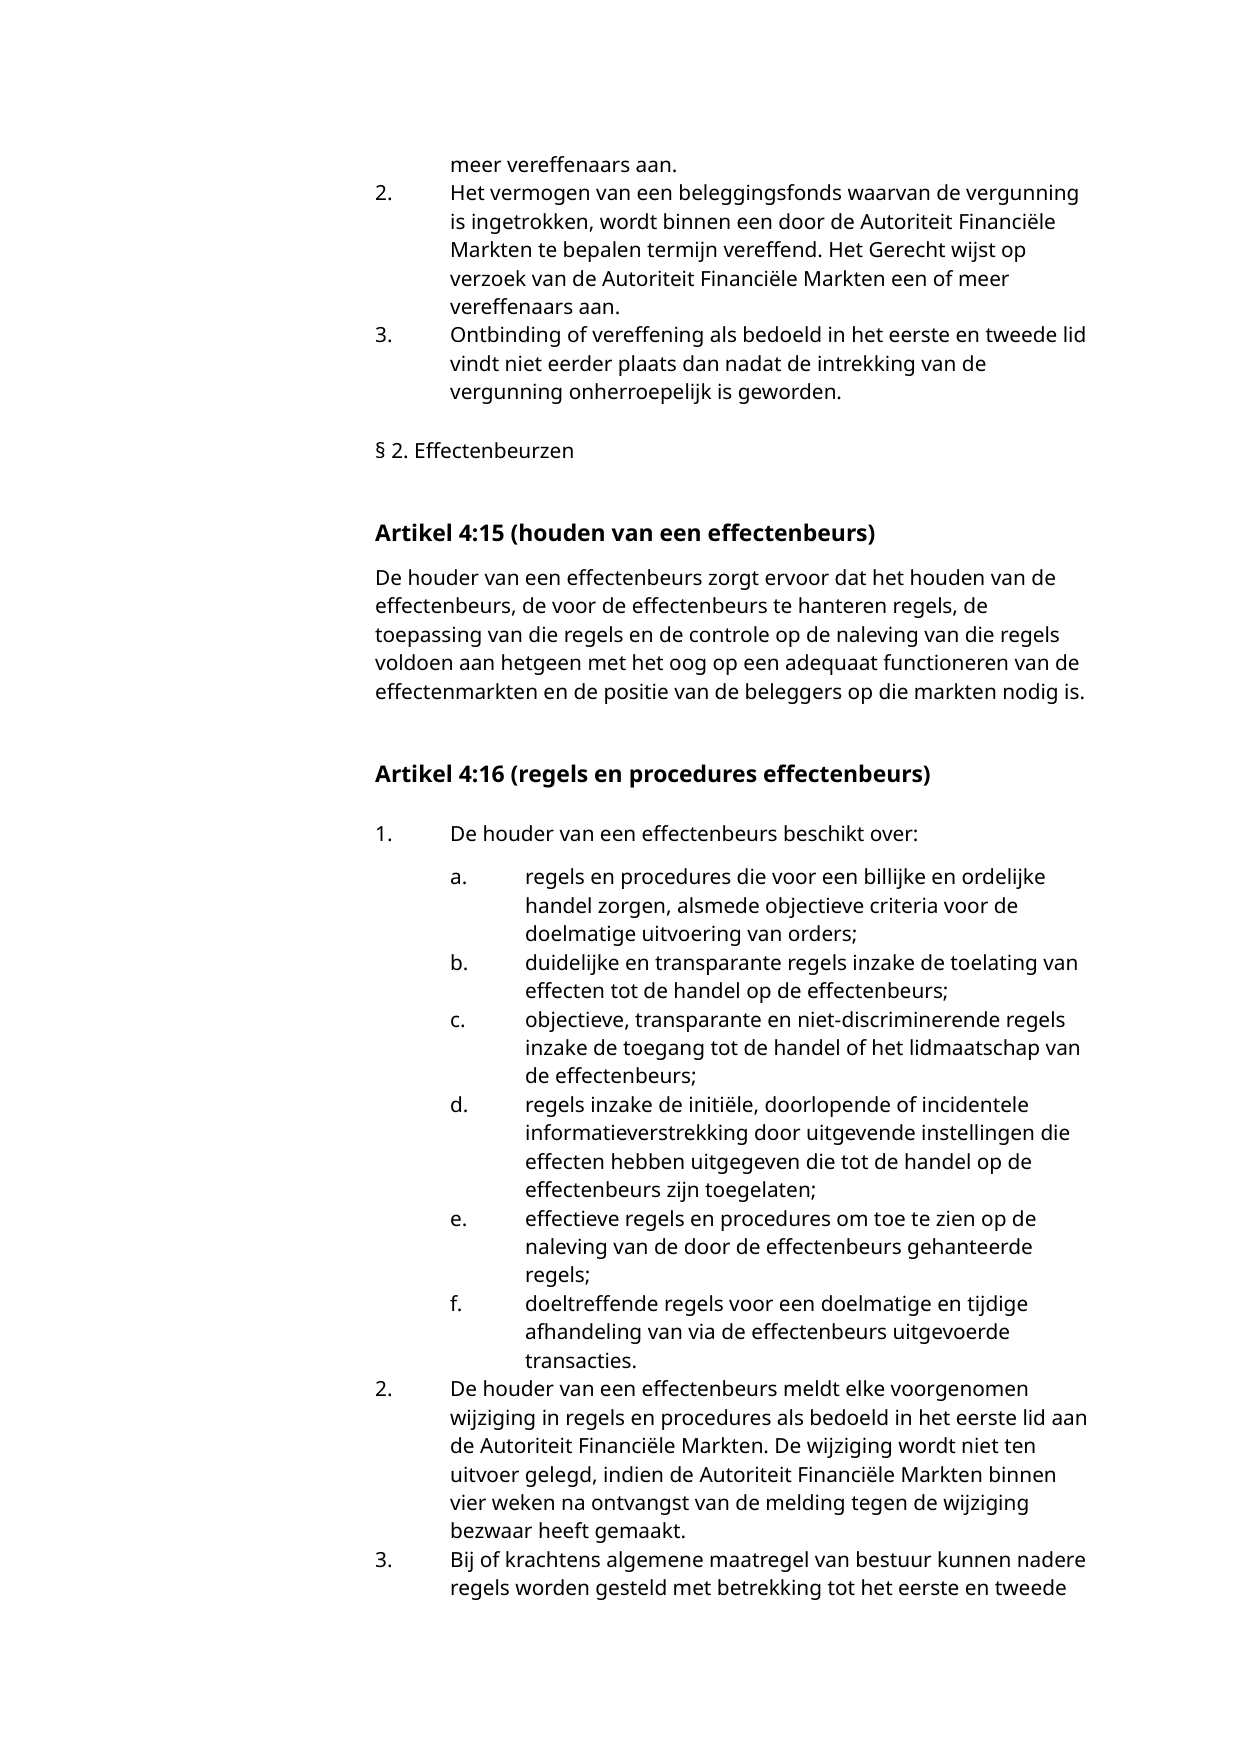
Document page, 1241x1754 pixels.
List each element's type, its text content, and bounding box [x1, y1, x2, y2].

list Ontbinding of vereffening als bedoeld in het eerste en tweede lid vindt niet eerder plaats dan nadat de intrekking van de vergunning onherroepelijk is geworden. [375, 321, 1090, 406]
list meer vereffenaars aan. [375, 150, 1090, 178]
list De houder van een effectenbeurs meldt elke voorgenomen wijziging in regels en procedures als bedoeld in het eerste lid aan de Autoriteit Financiële Markten. De wijziging wordt niet ten uitvoer gelegd, indien de Autoriteit Financiële Markten binnen vier weken na ontvangst van de melding tegen de wijziging bezwaar heeft gemaakt. [375, 1374, 1090, 1545]
subtitle Artikel 4:15 (houden van een effectenbeurs) [375, 517, 1090, 548]
list regels inzake de initiële, doorlopende of incidentele informatieverstrekking door uitgevende instellingen die effecten hebben uitgegeven die tot de handel op de effectenbeurs zijn toegelaten; [450, 1090, 1090, 1204]
list Het vermogen van een beleggingsfonds waarvan de vergunning is ingetrokken, wordt binnen een door de Autoriteit Financiële Markten te bepalen termijn vereffend. Het Gerecht wijst op verzoek van de Autoriteit Financiële Markten een of meer vereffenaars aan. [375, 178, 1090, 321]
subtitle Artikel 4:16 (regels en procedures effectenbeurs) [375, 758, 1090, 789]
text De houder van een effectenbeurs zorgt ervoor dat het houden van de effectenbeurs, de voor de effectenbeurs te hanteren regels, de toepassing van die regels en de controle op de naleving van die regels voldoen aan hetgeen met het oog op een adequaat functioneren van de effectenmarkten en de positie van de beleggers op die markten nodig is. [375, 563, 1090, 705]
list objectieve, transparante en niet-discriminerende regels inzake de toegang tot de handel of het lidmaatschap van de effectenbeurs; [450, 1005, 1090, 1090]
subtitle § 2. Effectenbeurzen [375, 436, 1090, 464]
list duidelijke en transparante regels inzake de toelating van effecten tot de handel op de effectenbeurs; [450, 948, 1090, 1005]
list doeltreffende regels voor een doelmatige en tijdige afhandeling van via de effectenbeurs uitgevoerde transacties. [450, 1289, 1090, 1374]
list De houder van een effectenbeurs beschikt over: [375, 819, 1090, 847]
list effectieve regels en procedures om toe te zien op de naleving van de door de effectenbeurs gehanteerde regels; [450, 1204, 1090, 1289]
list regels en procedures die voor een billijke en ordelijke handel zorgen, alsmede objectieve criteria voor de doelmatige uitvoering van orders; [450, 862, 1090, 948]
list Bij of krachtens algemene maatregel van bestuur kunnen nadere regels worden gesteld met betrekking tot het eerste en tweede [375, 1545, 1090, 1602]
